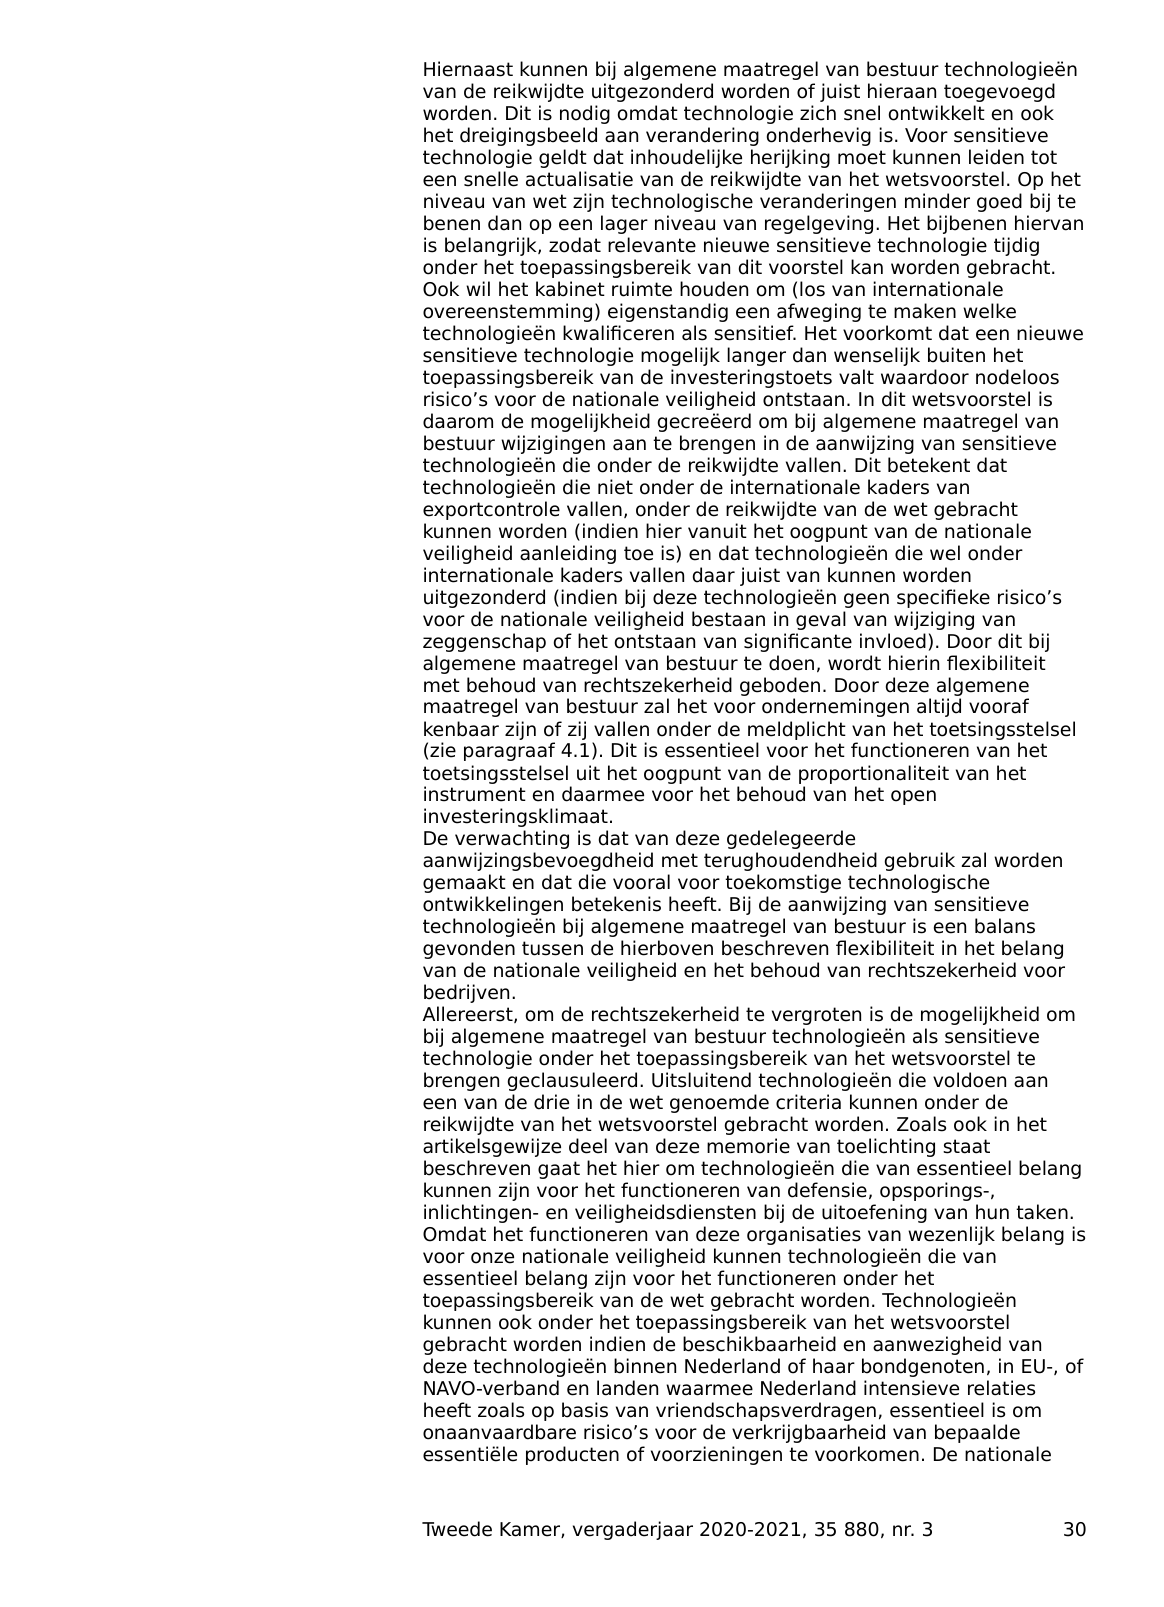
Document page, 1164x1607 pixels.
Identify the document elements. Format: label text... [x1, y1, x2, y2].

text Allereerst, om de rechtszekerheid te vergroten is de mogelijkheid om bij algemene maatregel van bestuur technologieën als sensitieve technologie onder het toepassingsbereik van het wetsvoorstel te brengen geclausuleerd. Uitsluitend technologieën die voldoen aan een van de drie in de wet genoemde criteria kunnen onder de reikwijdte van het wetsvoorstel gebracht worden. Zoals ook in het artikelsgewijze deel van deze memorie van toelichting staat beschreven gaat het hier om technologieën die van essentieel belang kunnen zijn voor het functioneren van defensie, opsporings-, inlichtingen- en veiligheidsdiensten bij de uitoefening van hun taken. Omdat het functioneren van deze organisaties van wezenlijk belang is voor onze nationale veiligheid kunnen technologieën die van essentieel belang zijn voor het functioneren onder het toepassingsbereik van de wet gebracht worden. Technologieën kunnen ook onder het toepassingsbereik van het wetsvoorstel gebracht worden indien de beschikbaarheid en aanwezigheid van deze technologieën binnen Nederland of haar bondgenoten, in EU-, of NAVO-verband en landen waarmee Nederland intensieve relaties heeft zoals op basis van vriendschapsverdragen, essentieel is om onaanvaardbare risico’s voor de verkrijgbaarheid van bepaalde essentiële producten of voorzieningen te voorkomen. De nationale [422, 1004, 1087, 1466]
text Hiernaast kunnen bij algemene maatregel van bestuur technologieën van de reikwijdte uitgezonderd worden of juist hieraan toegevoegd worden. Dit is nodig omdat technologie zich snel ontwikkelt en ook het dreigingsbeeld aan verandering onderhevig is. Voor sensitieve technologie geldt dat inhoudelijke herijking moet kunnen leiden tot een snelle actualisatie van de reikwijdte van het wetsvoorstel. Op het niveau van wet zijn technologische veranderingen minder goed bij te benen dan op een lager niveau van regelgeving. Het bijbenen hiervan is belangrijk, zodat relevante nieuwe sensitieve technologie tijdig onder het toepassingsbereik van dit voorstel kan worden gebracht. Ook wil het kabinet ruimte houden om (los van internationale overeenstemming) eigenstandig een afweging te maken welke technologieën kwalificeren als sensitief. Het voorkomt dat een nieuwe sensitieve technologie mogelijk langer dan wenselijk buiten het toepassingsbereik van de investeringstoets valt waardoor nodeloos risico’s voor de nationale veiligheid ontstaan. In dit wetsvoorstel is daarom de mogelijkheid gecreëerd om bij algemene maatregel van bestuur wijzigingen aan te brengen in de aanwijzing van sensitieve technologieën die onder de reikwijdte vallen. Dit betekent dat technologieën die niet onder de internationale kaders van exportcontrole vallen, onder de reikwijdte van de wet gebracht kunnen worden (indien hier vanuit het oogpunt van de nationale veiligheid aanleiding toe is) en dat technologieën die wel onder internationale kaders vallen daar juist van kunnen worden uitgezonderd (indien bij deze technologieën geen specifieke risico’s voor de nationale veiligheid bestaan in geval van wijziging van zeggenschap of het ontstaan van significante invloed). Door dit bij algemene maatregel van bestuur te doen, wordt hierin flexibiliteit met behoud van rechtszekerheid geboden. Door deze algemene maatregel van bestuur zal het voor ondernemingen altijd vooraf kenbaar zijn of zij vallen onder de meldplicht van het toetsingsstelsel (zie paragraaf 4.1). Dit is essentieel voor het functioneren van het toetsingsstelsel uit het oogpunt van de proportionaliteit van het instrument en daarmee voor het behoud van het open investeringsklimaat. [422, 59, 1087, 828]
text De verwachting is dat van deze gedelegeerde aanwijzingsbevoegdheid met terughoudendheid gebruik zal worden gemaakt en dat die vooral voor toekomstige technologische ontwikkelingen betekenis heeft. Bij de aanwijzing van sensitieve technologieën bij algemene maatregel van bestuur is een balans gevonden tussen de hierboven beschreven flexibiliteit in het belang van de nationale veiligheid en het behoud van rechtszekerheid voor bedrijven. [422, 828, 1087, 1004]
